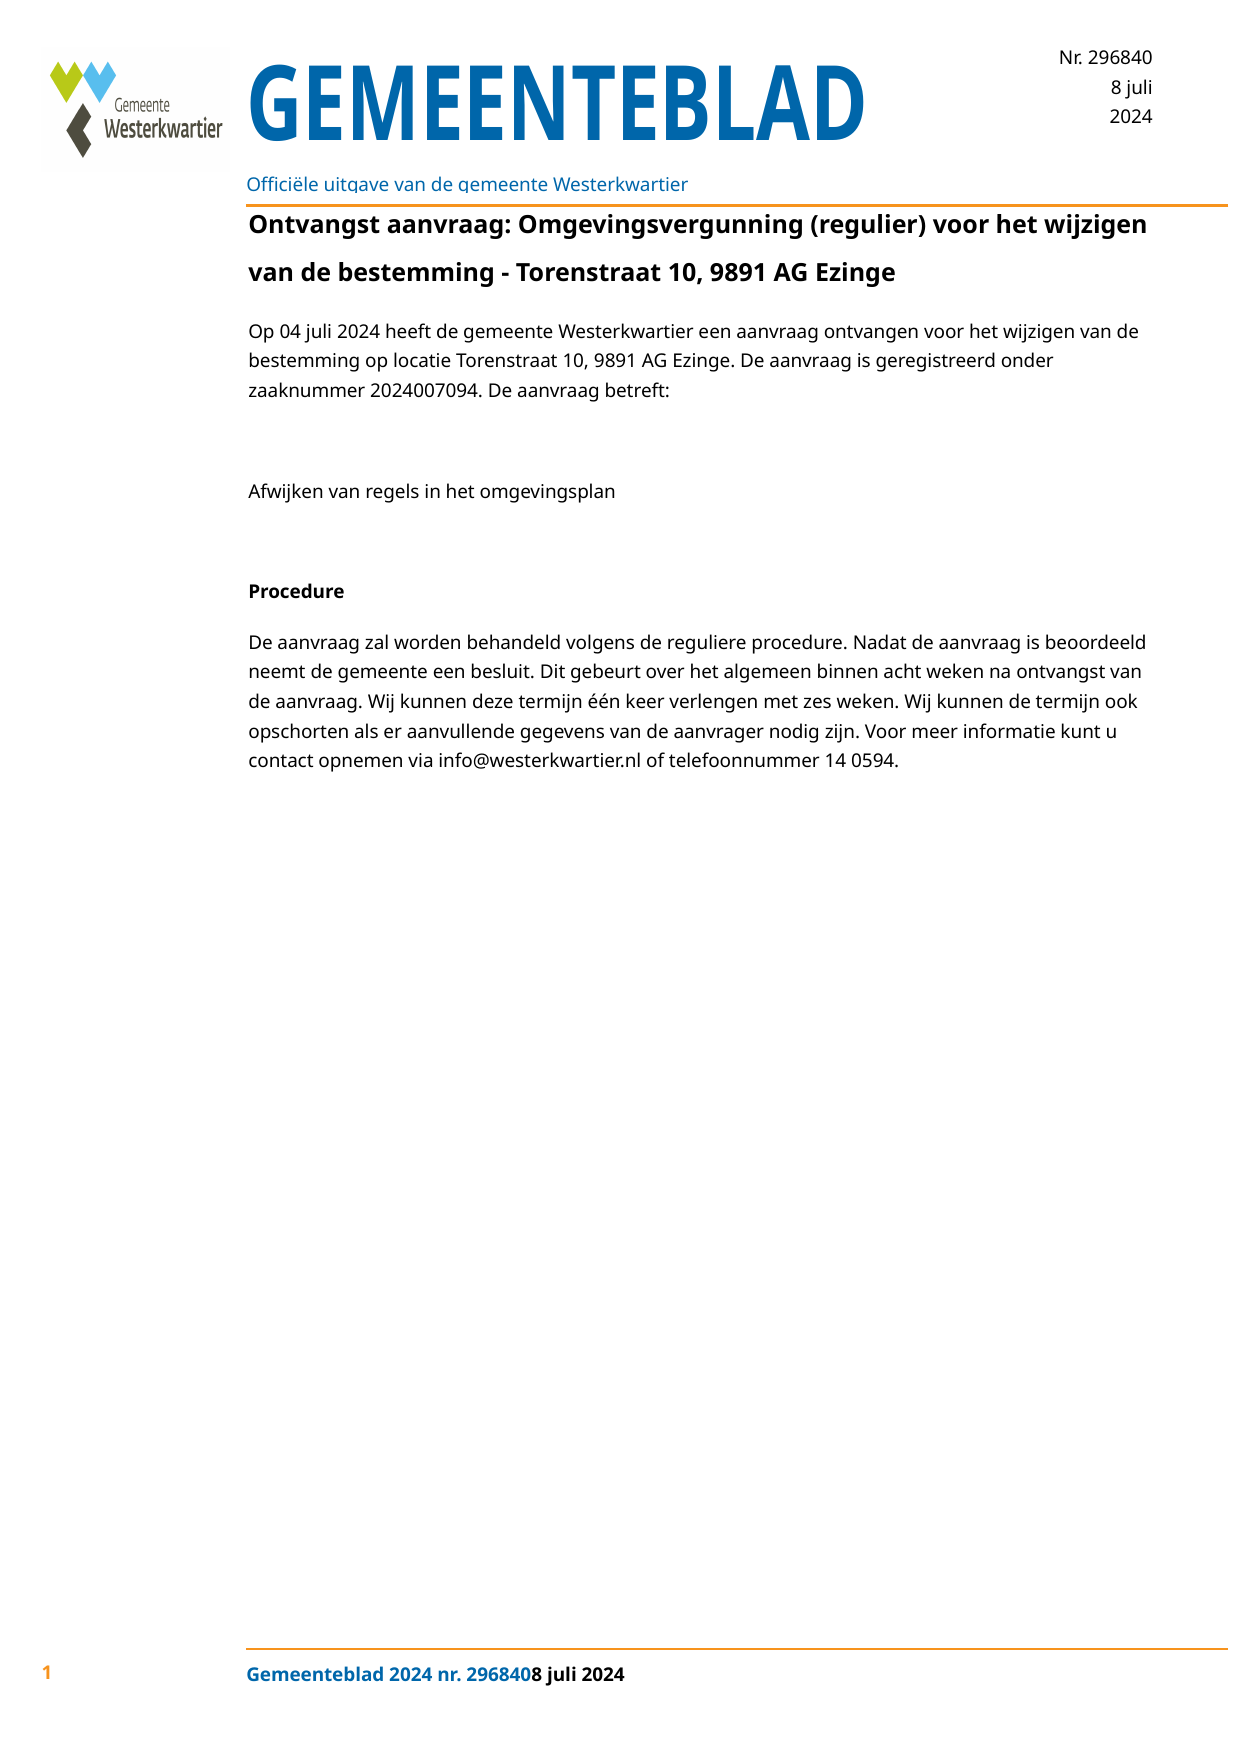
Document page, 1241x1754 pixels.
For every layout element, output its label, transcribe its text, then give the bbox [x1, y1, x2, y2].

text De aanvraag zal worden behandeld volgens de reguliere procedure. Nadat de aanvraag is beoordeeld neemt de gemeente een besluit. Dit gebeurt over het algemeen binnen acht weken na ontvangst van de aanvraag. Wij kunnen deze termijn één keer verlengen met zes weken. Wij kunnen de termijn ook opschorten als er aanvullende gegevens van de aanvrager nodig zijn. Voor meer informatie kunt u contact opnemen via info@westerkwartier.nl of telefoonnummer 14 0594. [248, 629, 1152, 773]
text Procedure [248, 579, 1152, 604]
picture [41, 47, 231, 172]
text Afwijken van regels in het omgevingsplan [248, 478, 1152, 504]
text Ontvangst aanvraag: Omgevingsvergunning (regulier) voor het wijzigen van de bestemming - Torenstraat 10, 9891 AG Ezinge [248, 207, 1152, 288]
text Op 04 juli 2024 heeft de gemeente Westerkwartier een aanvraag ontvangen voor het wijzigen van de bestemming op locatie Torenstraat 10, 9891 AG Ezinge. De aanvraag is geregistreerd onder zaaknummer 2024007094. De aanvraag betreft: [248, 318, 1152, 403]
